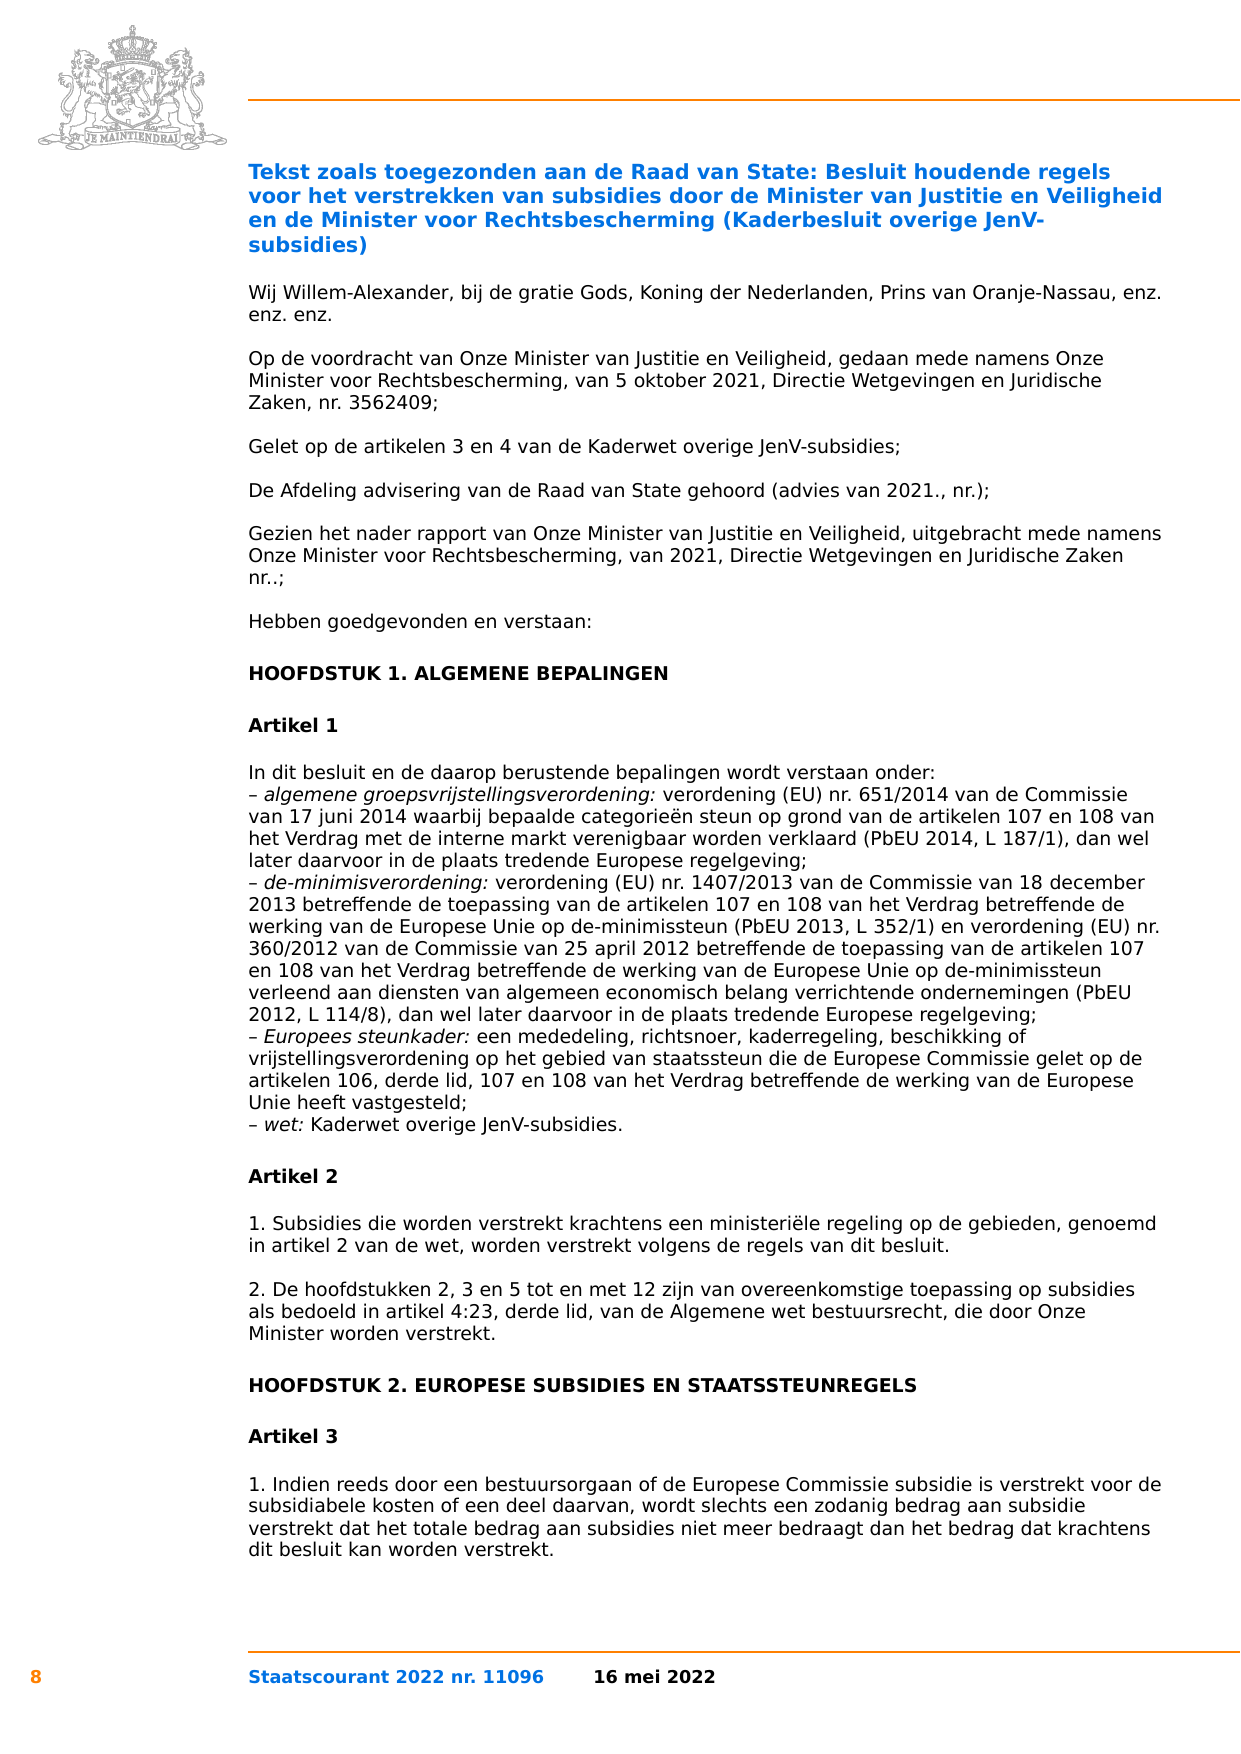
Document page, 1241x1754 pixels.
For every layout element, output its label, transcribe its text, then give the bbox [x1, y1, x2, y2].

text 2. De hoofdstukken 2, 3 en 5 tot en met 12 zijn van overeenkomstige toepassing op subsidies als bedoeld in artikel 4:23, derde lid, van de Algemene wet bestuursrecht, die door Onze Minister worden verstrekt. [248, 1278, 1163, 1344]
subtitle HOOFDSTUK 2. EUROPESE SUBSIDIES EN STAATSSTEUNREGELS [248, 1374, 1163, 1396]
text Op de voordracht van Onze Minister van Justitie en Veiligheid, gedaan mede namens Onze Minister voor Rechtsbescherming, van 5 oktober 2021, Directie Wetgevingen en Juridische Zaken, nr. 3562409; [248, 348, 1163, 414]
subtitle HOOFDSTUK 1. ALGEMENE BEPALINGEN [248, 663, 1163, 685]
text – wet: Kaderwet overige JenV-subsidies. [248, 1114, 1163, 1136]
subtitle Tekst zoals toegezonden aan de Raad van State: Besluit houdende regels voor het verstrekken van subsidies door de Minister van Justitie en Veiligheid en de Minister voor Rechtsbescherming (Kaderbesluit overige JenV-subsidies) [248, 160, 1163, 257]
text Wij Willem-Alexander, bij de gratie Gods, Koning der Nederlanden, Prins van Oranje-Nassau, enz. enz. enz. [248, 282, 1163, 326]
text In dit besluit en de daarop berustende bepalingen wordt verstaan onder: [248, 762, 1163, 784]
text 1. Indien reeds door een bestuursorgaan of de Europese Commissie subsidie is verstrekt voor de subsidiabele kosten of een deel daarvan, wordt slechts een zodanig bedrag aan subsidie verstrekt dat het totale bedrag aan subsidies niet meer bedraagt dan het bedrag dat krachtens dit besluit kan worden verstrekt. [248, 1473, 1163, 1561]
text – algemene groepsvrijstellingsverordening: verordening (EU) nr. 651/2014 van de Commissie van 17 juni 2014 waarbij bepaalde categorieën steun op grond van de artikelen 107 en 108 van het Verdrag met de interne markt verenigbaar worden verklaard (PbEU 2014, L 187/1), dan wel later daarvoor in de plaats tredende Europese regelgeving; [248, 784, 1163, 872]
text Gelet op de artikelen 3 en 4 van de Kaderwet overige JenV-subsidies; [248, 436, 1163, 458]
text – de-minimisverordening: verordening (EU) nr. 1407/2013 van de Commissie van 18 december 2013 betreffende de toepassing van de artikelen 107 en 108 van het Verdrag betreffende de werking van de Europese Unie op de-minimissteun (PbEU 2013, L 352/1) en verordening (EU) nr. 360/2012 van de Commissie van 25 april 2012 betreffende de toepassing van de artikelen 107 en 108 van het Verdrag betreffende de werking van de Europese Unie op de-minimissteun verleend aan diensten van algemeen economisch belang verrichtende ondernemingen (PbEU 2012, L 114/8), dan wel later daarvoor in de plaats tredende Europese regelgeving; [248, 872, 1163, 1026]
text 1. Subsidies die worden verstrekt krachtens een ministeriële regeling op de gebieden, genoemd in artikel 2 van de wet, worden verstrekt volgens de regels van dit besluit. [248, 1213, 1163, 1257]
subtitle Artikel 2 [248, 1166, 1163, 1188]
text Gezien het nader rapport van Onze Minister van Justitie en Veiligheid, uitgebracht mede namens Onze Minister voor Rechtsbescherming, van 2021, Directie Wetgevingen en Juridische Zaken nr..; [248, 523, 1163, 589]
subtitle Artikel 3 [248, 1426, 1163, 1448]
text – Europees steunkader: een mededeling, richtsnoer, kaderregeling, beschikking of vrijstellingsverordening op het gebied van staatssteun die de Europese Commissie gelet op de artikelen 106, derde lid, 107 en 108 van het Verdrag betreffende de werking van de Europese Unie heeft vastgesteld; [248, 1026, 1163, 1114]
text De Afdeling advisering van de Raad van State gehoord (advies van 2021., nr.); [248, 479, 1163, 501]
picture [38, 25, 227, 150]
text Hebben goedgevonden en verstaan: [248, 611, 1163, 633]
subtitle Artikel 1 [248, 715, 1163, 737]
